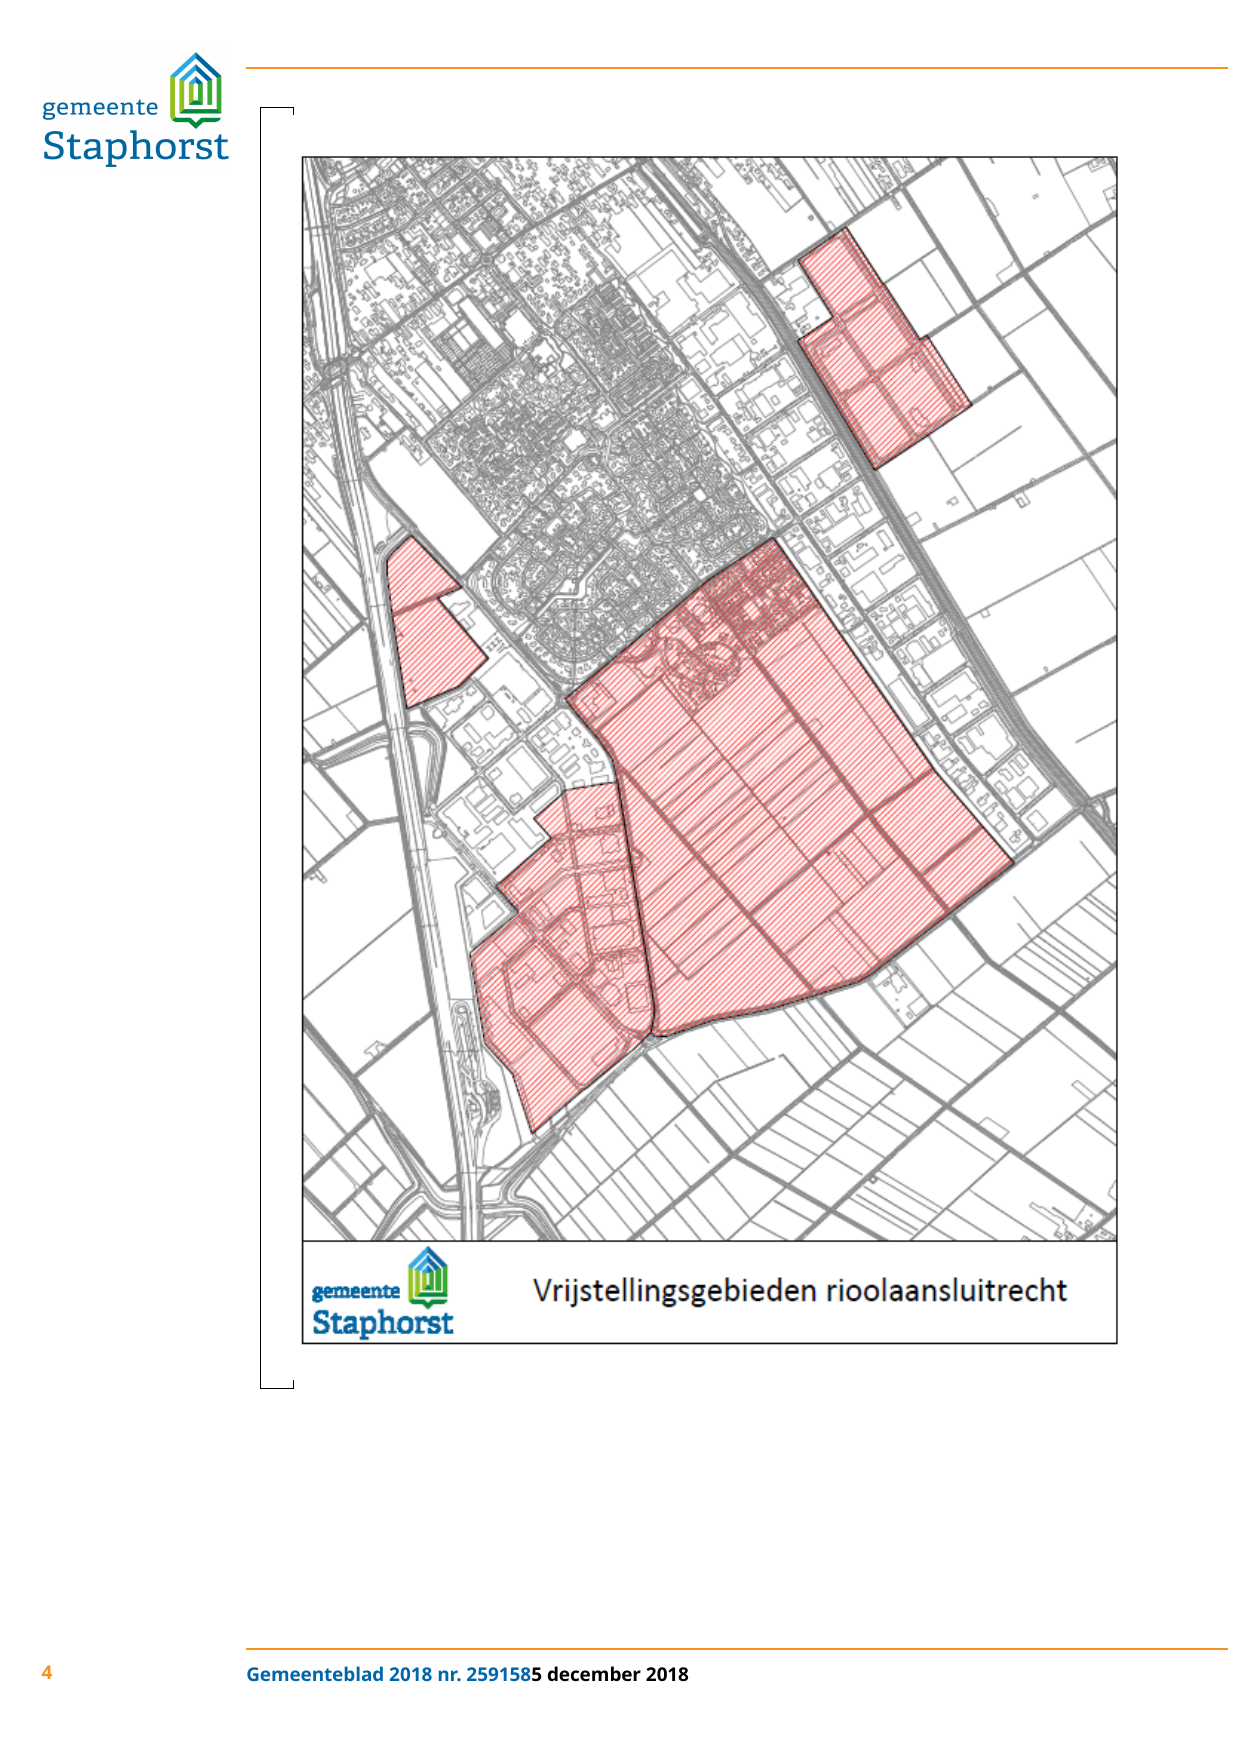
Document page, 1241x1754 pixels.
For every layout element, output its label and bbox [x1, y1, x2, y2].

picture [268, 115, 1155, 1380]
picture [41, 47, 231, 172]
